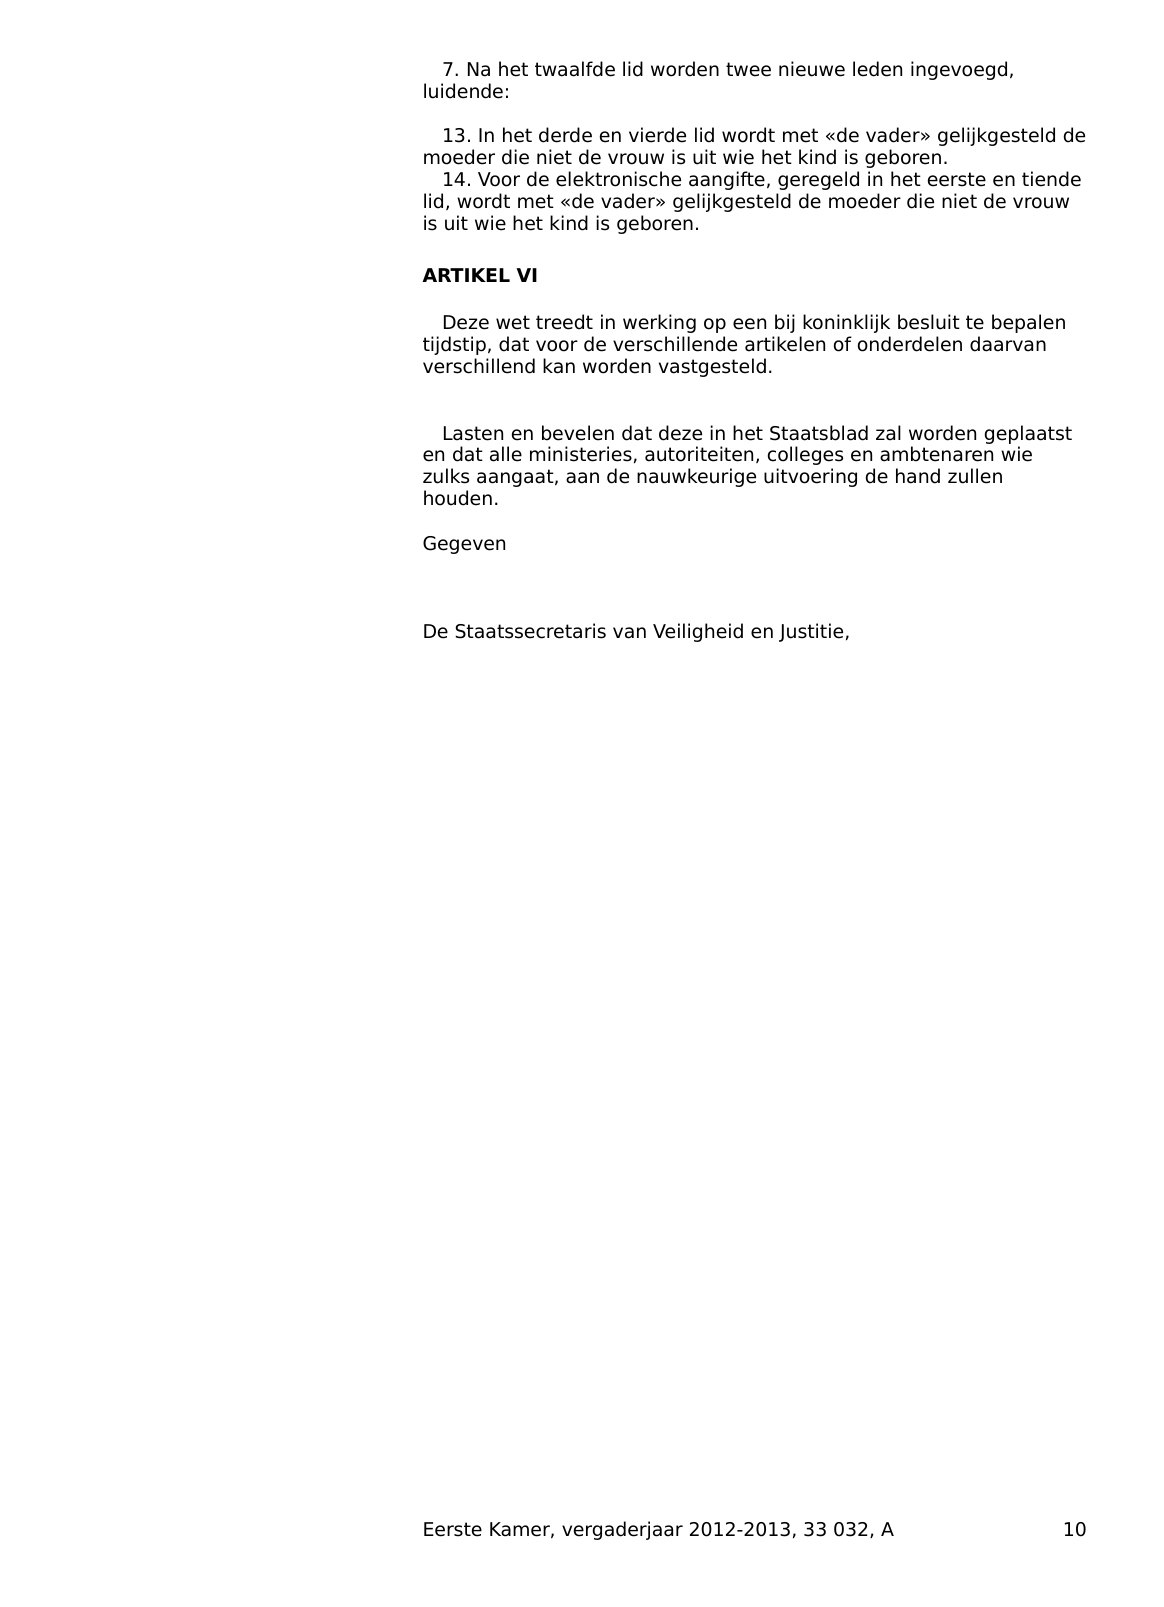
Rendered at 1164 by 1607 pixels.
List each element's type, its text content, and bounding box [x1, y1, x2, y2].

text 7. Na het twaalfde lid worden twee nieuwe leden ingevoegd, luidende: [422, 59, 1087, 103]
subtitle ARTIKEL VI [422, 265, 1087, 287]
text Gegeven [422, 532, 1087, 554]
text 14. Voor de elektronische aangifte, geregeld in het eerste en tiende lid, wordt met «de vader» gelijkgesteld de moeder die niet de vrouw is uit wie het kind is geboren. [422, 169, 1087, 235]
text 13. In het derde en vierde lid wordt met «de vader» gelijkgesteld de moeder die niet de vrouw is uit wie het kind is geboren. [422, 125, 1087, 169]
text Lasten en bevelen dat deze in het Staatsblad zal worden geplaatst en dat alle ministeries, autoriteiten, colleges en ambtenaren wie zulks aangaat, aan de nauwkeurige uitvoering de hand zullen houden. [422, 422, 1087, 510]
text Deze wet treedt in werking op een bij koninklijk besluit te bepalen tijdstip, dat voor de verschillende artikelen of onderdelen daarvan verschillend kan worden vastgesteld. [422, 312, 1087, 378]
text De Staatssecretaris van Veiligheid en Justitie, [422, 621, 1087, 643]
